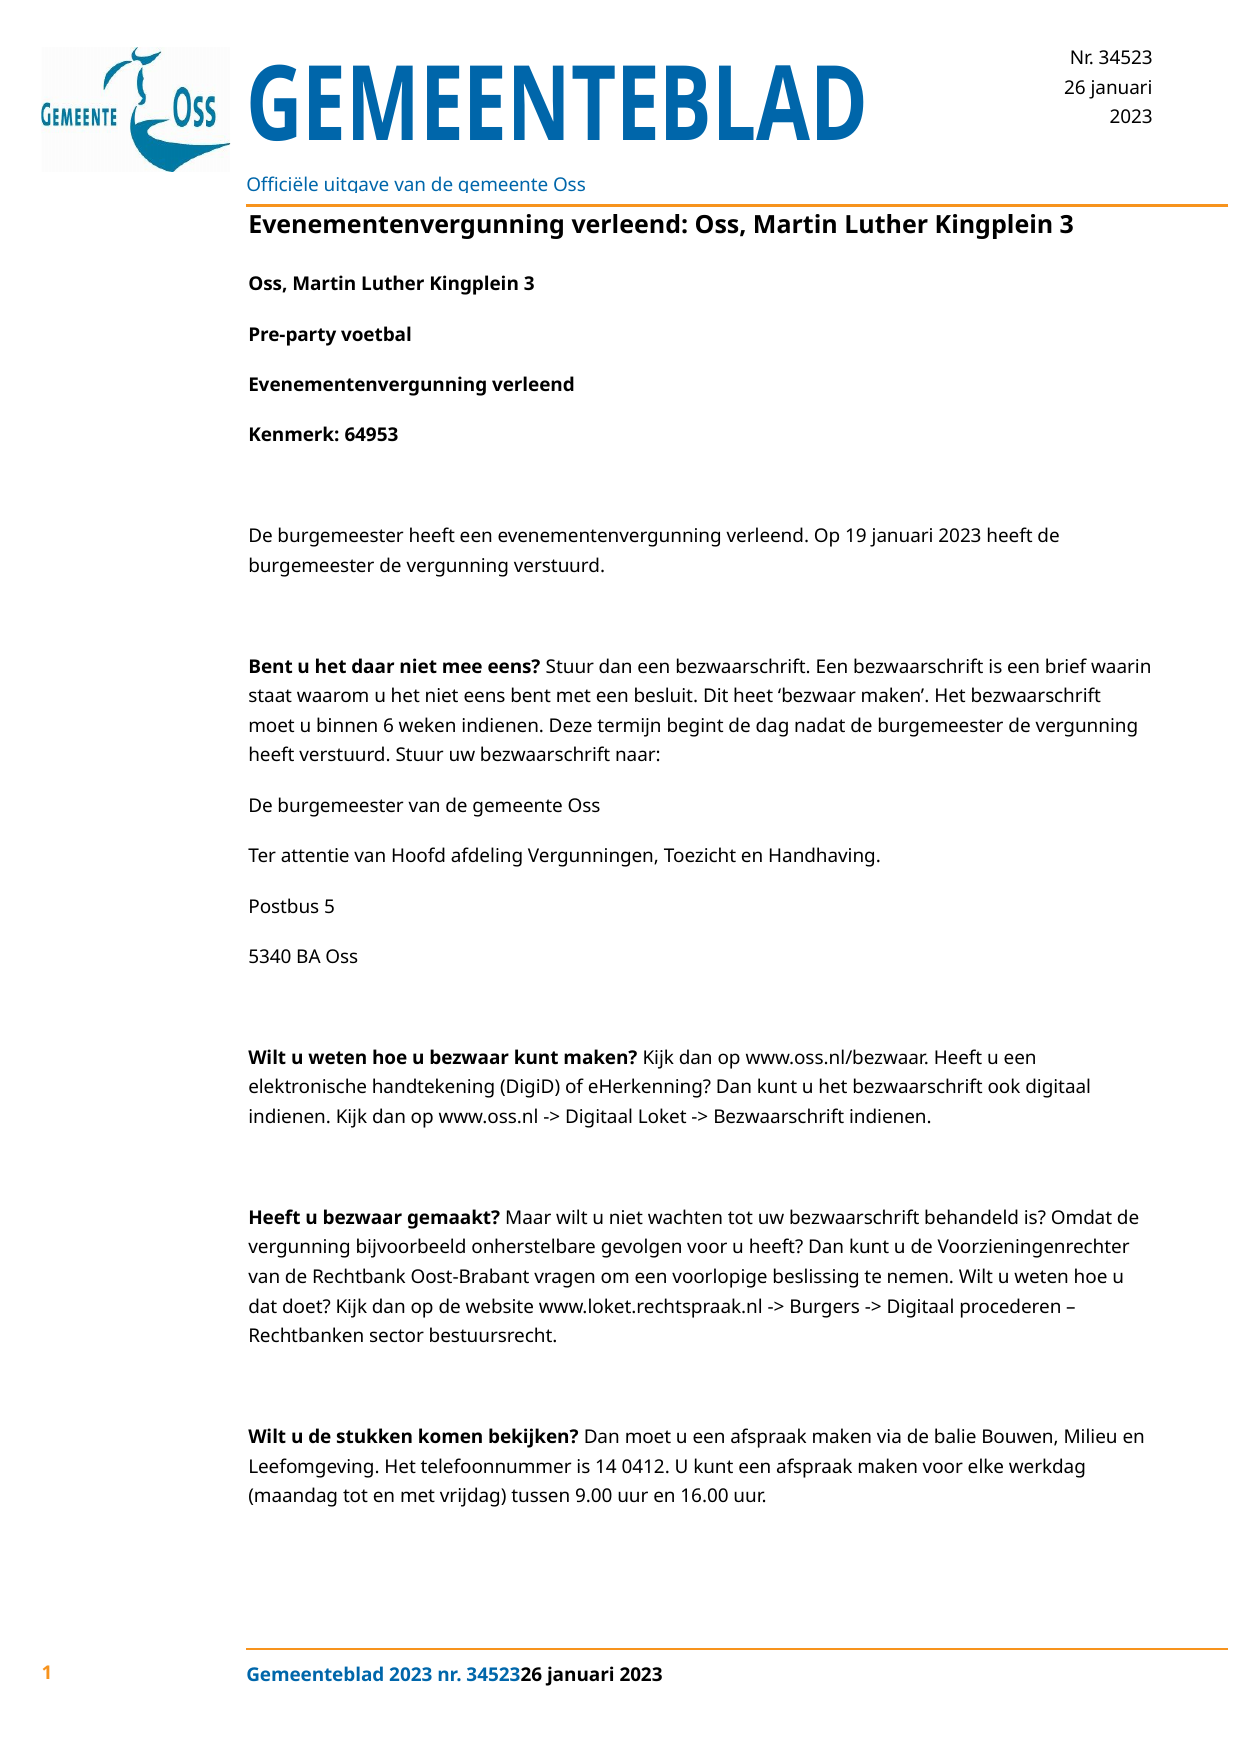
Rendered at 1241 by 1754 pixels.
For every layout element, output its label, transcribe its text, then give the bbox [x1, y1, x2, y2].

text De burgemeester heeft een evenementenvergunning verleend. Op 19 januari 2023 heeft de burgemeester de vergunning verstuurd. [248, 522, 1152, 578]
text Postbus 5 [248, 893, 1152, 918]
picture [41, 47, 231, 172]
text Kenmerk: 64953 [248, 422, 1152, 447]
text Evenementenvergunning verleend [248, 371, 1152, 397]
text Bent u het daar niet mee eens? Stuur dan een bezwaarschrift. Een bezwaarschrift is een brief waarin staat waarom u het niet eens bent met een besluit. Dit heet ‘bezwaar maken’. Het bezwaarschrift moet u binnen 6 weken indienen. Deze termijn begint de dag nadat de burgemeester de vergunning heeft verstuurd. Stuur uw bezwaarschrift naar: [248, 653, 1152, 767]
text Ter attentie van Hoofd afdeling Vergunningen, Toezicht en Handhaving. [248, 842, 1152, 868]
text De burgemeester van de gemeente Oss [248, 792, 1152, 818]
text Wilt u de stukken komen bekijken? Dan moet u een afspraak maken via de balie Bouwen, Milieu en Leefomgeving. Het telefoonnummer is 14 0412. U kunt een afspraak maken voor elke werkdag (maandag tot en met vrijdag) tussen 9.00 uur en 16.00 uur. [248, 1423, 1152, 1508]
text Oss, Martin Luther Kingplein 3 [248, 270, 1152, 296]
text Heeft u bezwaar gemaakt? Maar wilt u niet wachten tot uw bezwaarschrift behandeld is? Omdat de vergunning bijvoorbeeld onherstelbare gevolgen voor u heeft? Dan kunt u de Voorzieningenrechter van de Rechtbank Oost-Brabant vragen om een voorlopige beslissing te nemen. Wilt u weten hoe u dat doet? Kijk dan op de website www.loket.rechtspraak.nl -> Burgers -> Digitaal procederen – Rechtbanken sector bestuursrecht. [248, 1204, 1152, 1348]
text 5340 BA Oss [248, 943, 1152, 969]
text Evenementenvergunning verleend: Oss, Martin Luther Kingplein 3 [248, 207, 1152, 241]
text Pre-party voetbal [248, 321, 1152, 346]
text Wilt u weten hoe u bezwaar kunt maken? Kijk dan op www.oss.nl/bezwaar. Heeft u een elektronische handtekening (DigiD) of eHerkenning? Dan kunt u het bezwaarschrift ook digitaal indienen. Kijk dan op www.oss.nl -> Digitaal Loket -> Bezwaarschrift indienen. [248, 1044, 1152, 1129]
